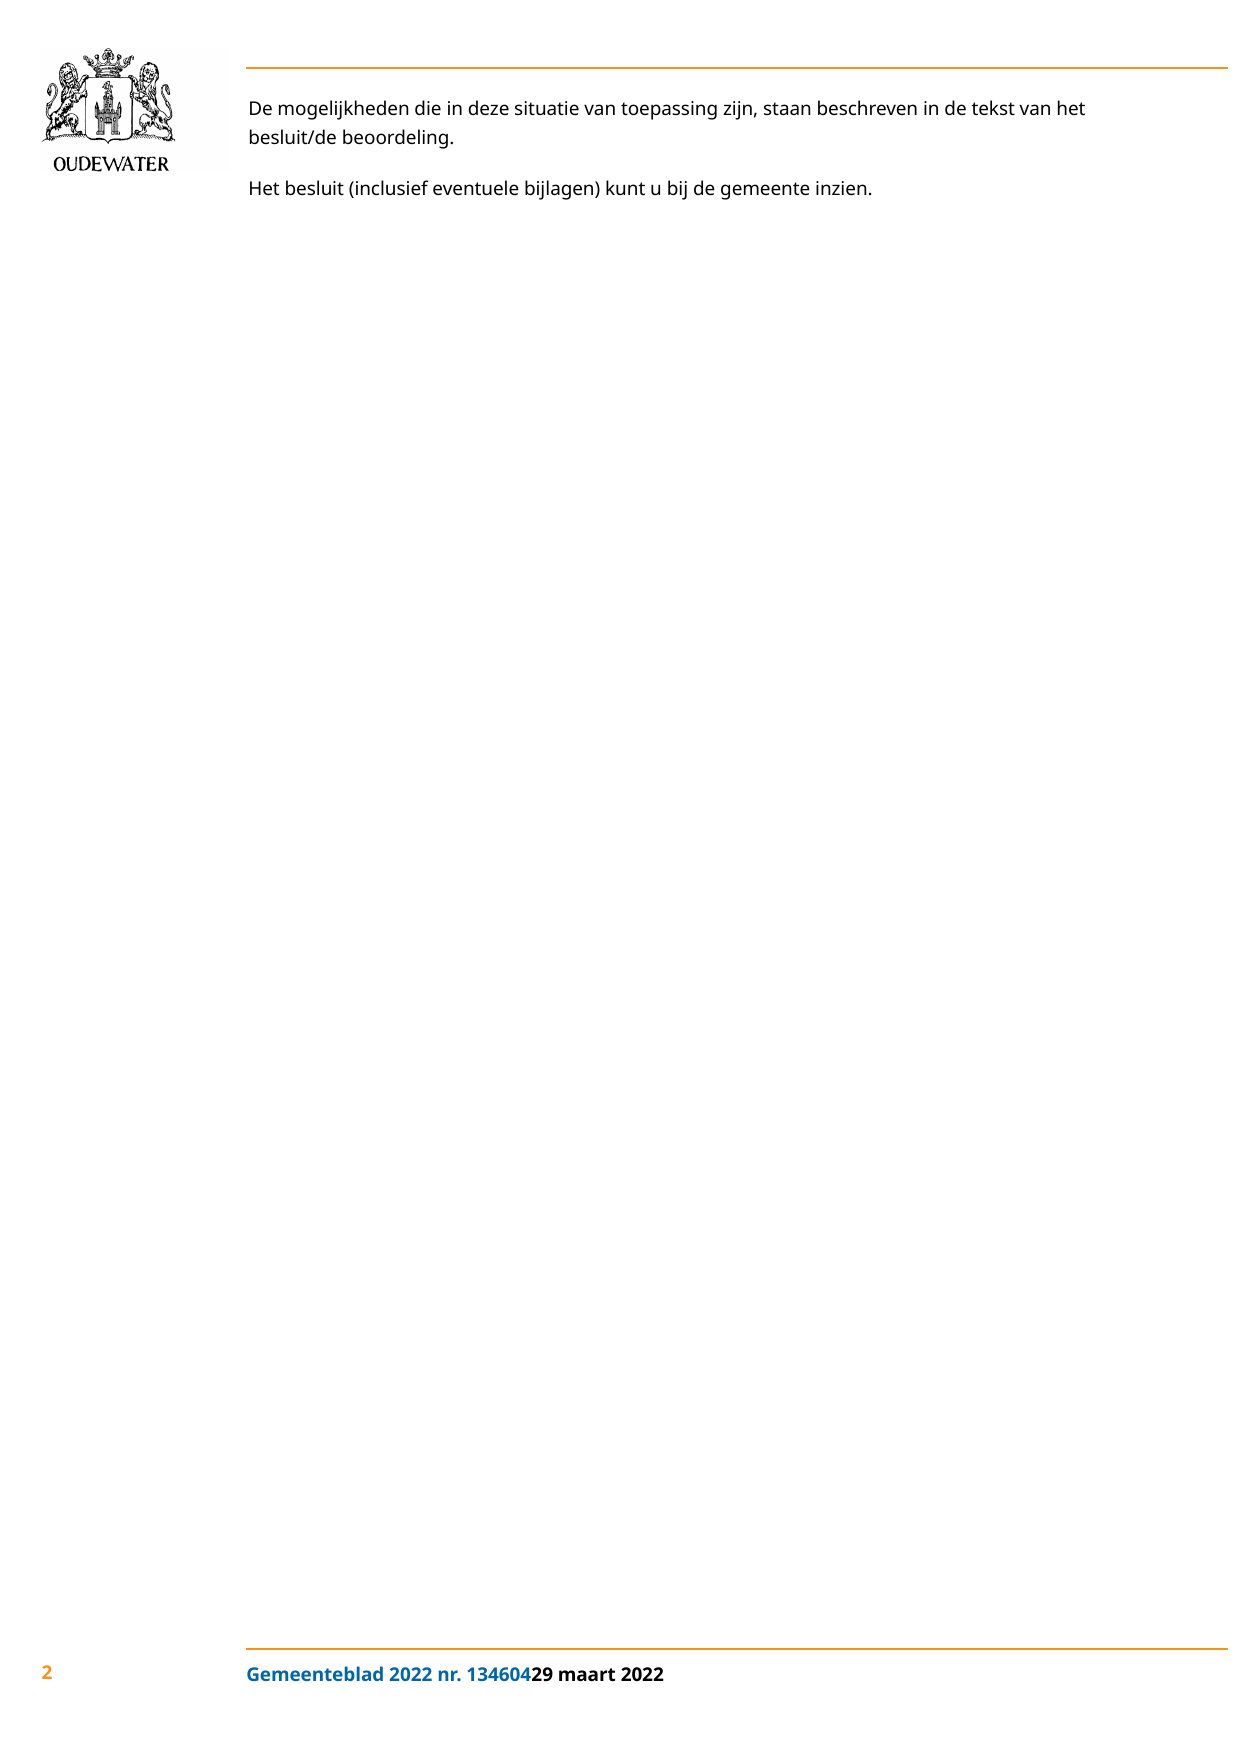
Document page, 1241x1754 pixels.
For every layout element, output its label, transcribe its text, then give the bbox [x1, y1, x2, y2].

text De mogelijkheden die in deze situatie van toepassing zijn, staan beschreven in de tekst van het besluit/de beoordeling. [248, 95, 1152, 150]
text Het besluit (inclusief eventuele bijlagen) kunt u bij de gemeente inzien. [248, 175, 1152, 201]
picture [41, 47, 231, 172]
